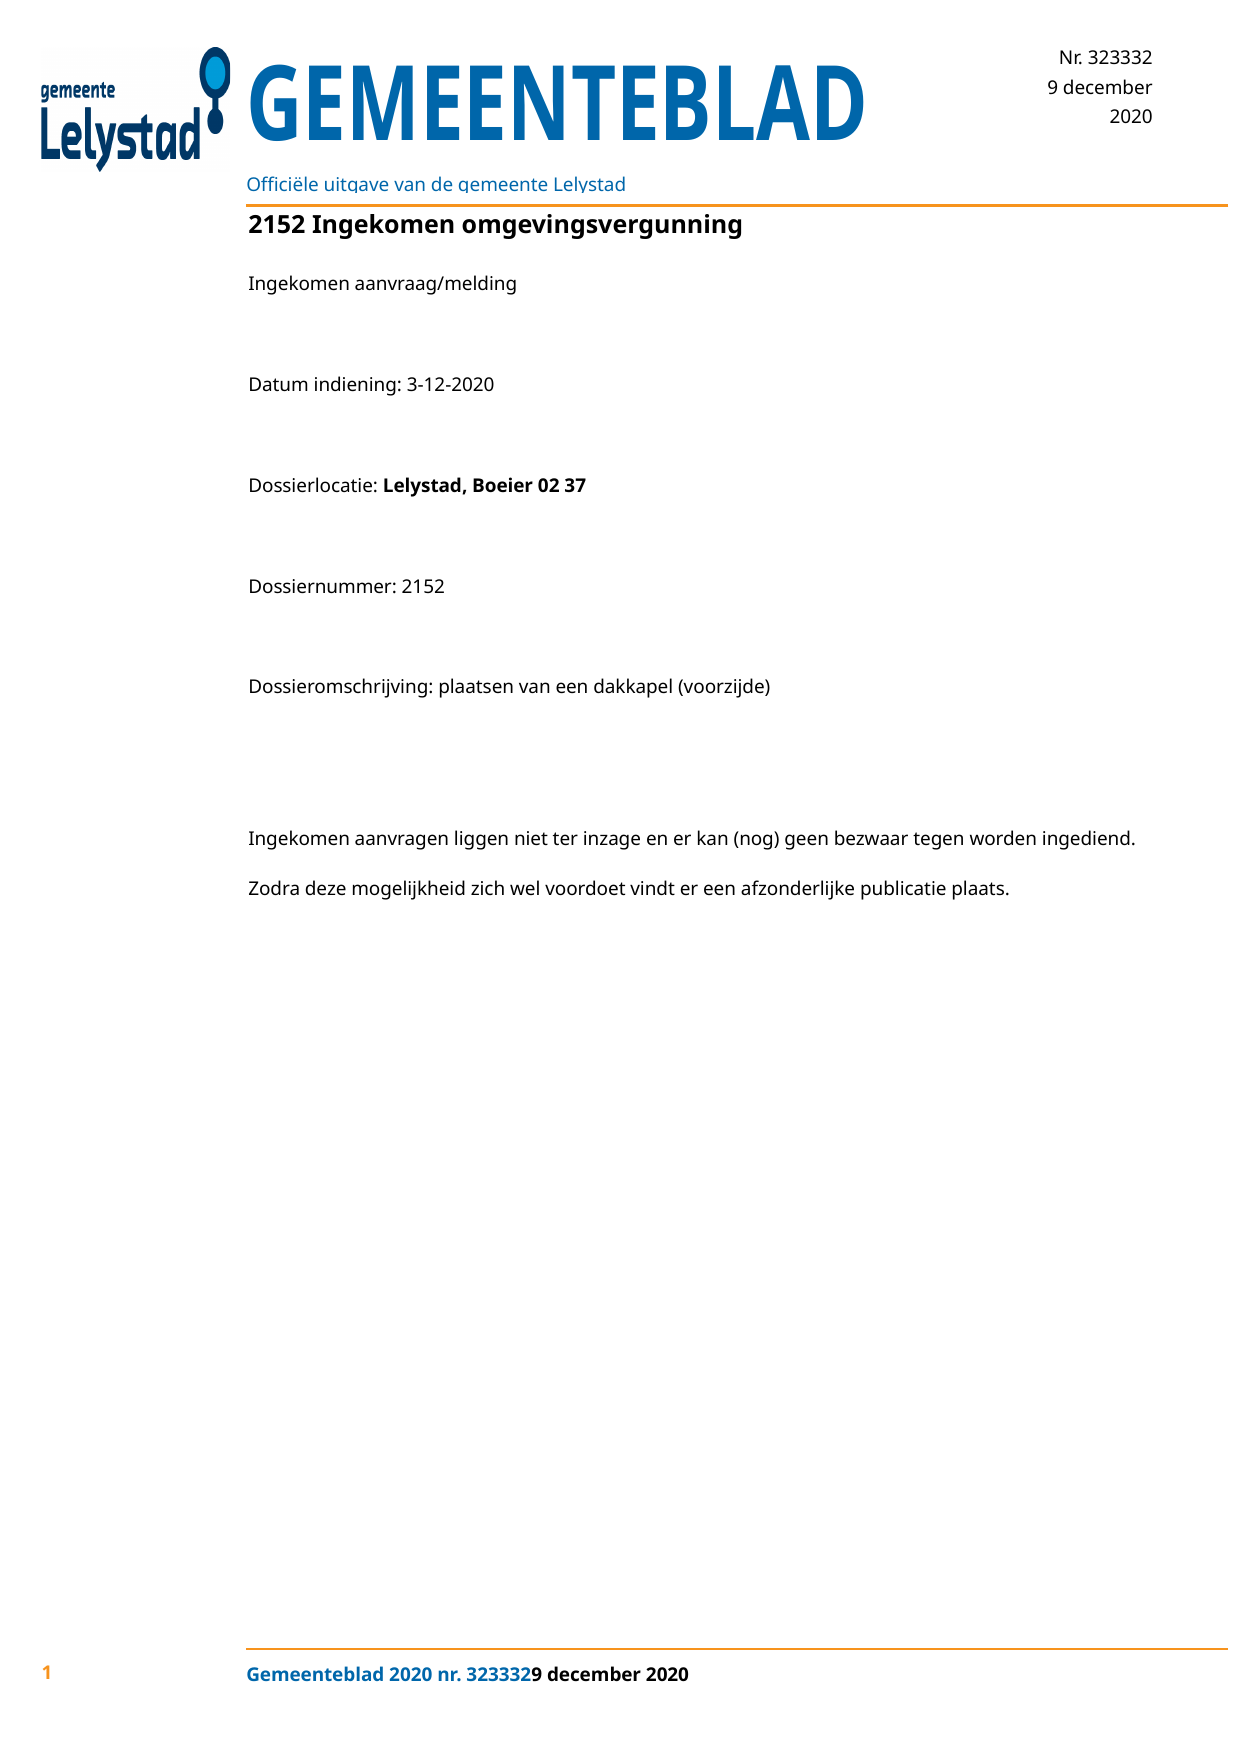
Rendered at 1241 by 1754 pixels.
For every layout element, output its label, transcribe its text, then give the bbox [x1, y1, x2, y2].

text Dossieromschrijving: plaatsen van een dakkapel (voorzijde) [248, 674, 1152, 699]
text Ingekomen aanvraag/melding [248, 270, 1152, 296]
text 2152 Ingekomen omgevingsvergunning [248, 207, 1152, 241]
text Zodra deze mogelijkheid zich wel voordoet vindt er een afzonderlijke publicatie plaats. [248, 875, 1152, 901]
text Dossierlocatie: Lelystad, Boeier 02 37 [248, 472, 1152, 498]
picture [41, 47, 231, 172]
text Datum indiening: 3-12-2020 [248, 371, 1152, 397]
text Ingekomen aanvragen liggen niet ter inzage en er kan (nog) geen bezwaar tegen worden ingediend. [248, 825, 1152, 851]
text Dossiernummer: 2152 [248, 573, 1152, 598]
